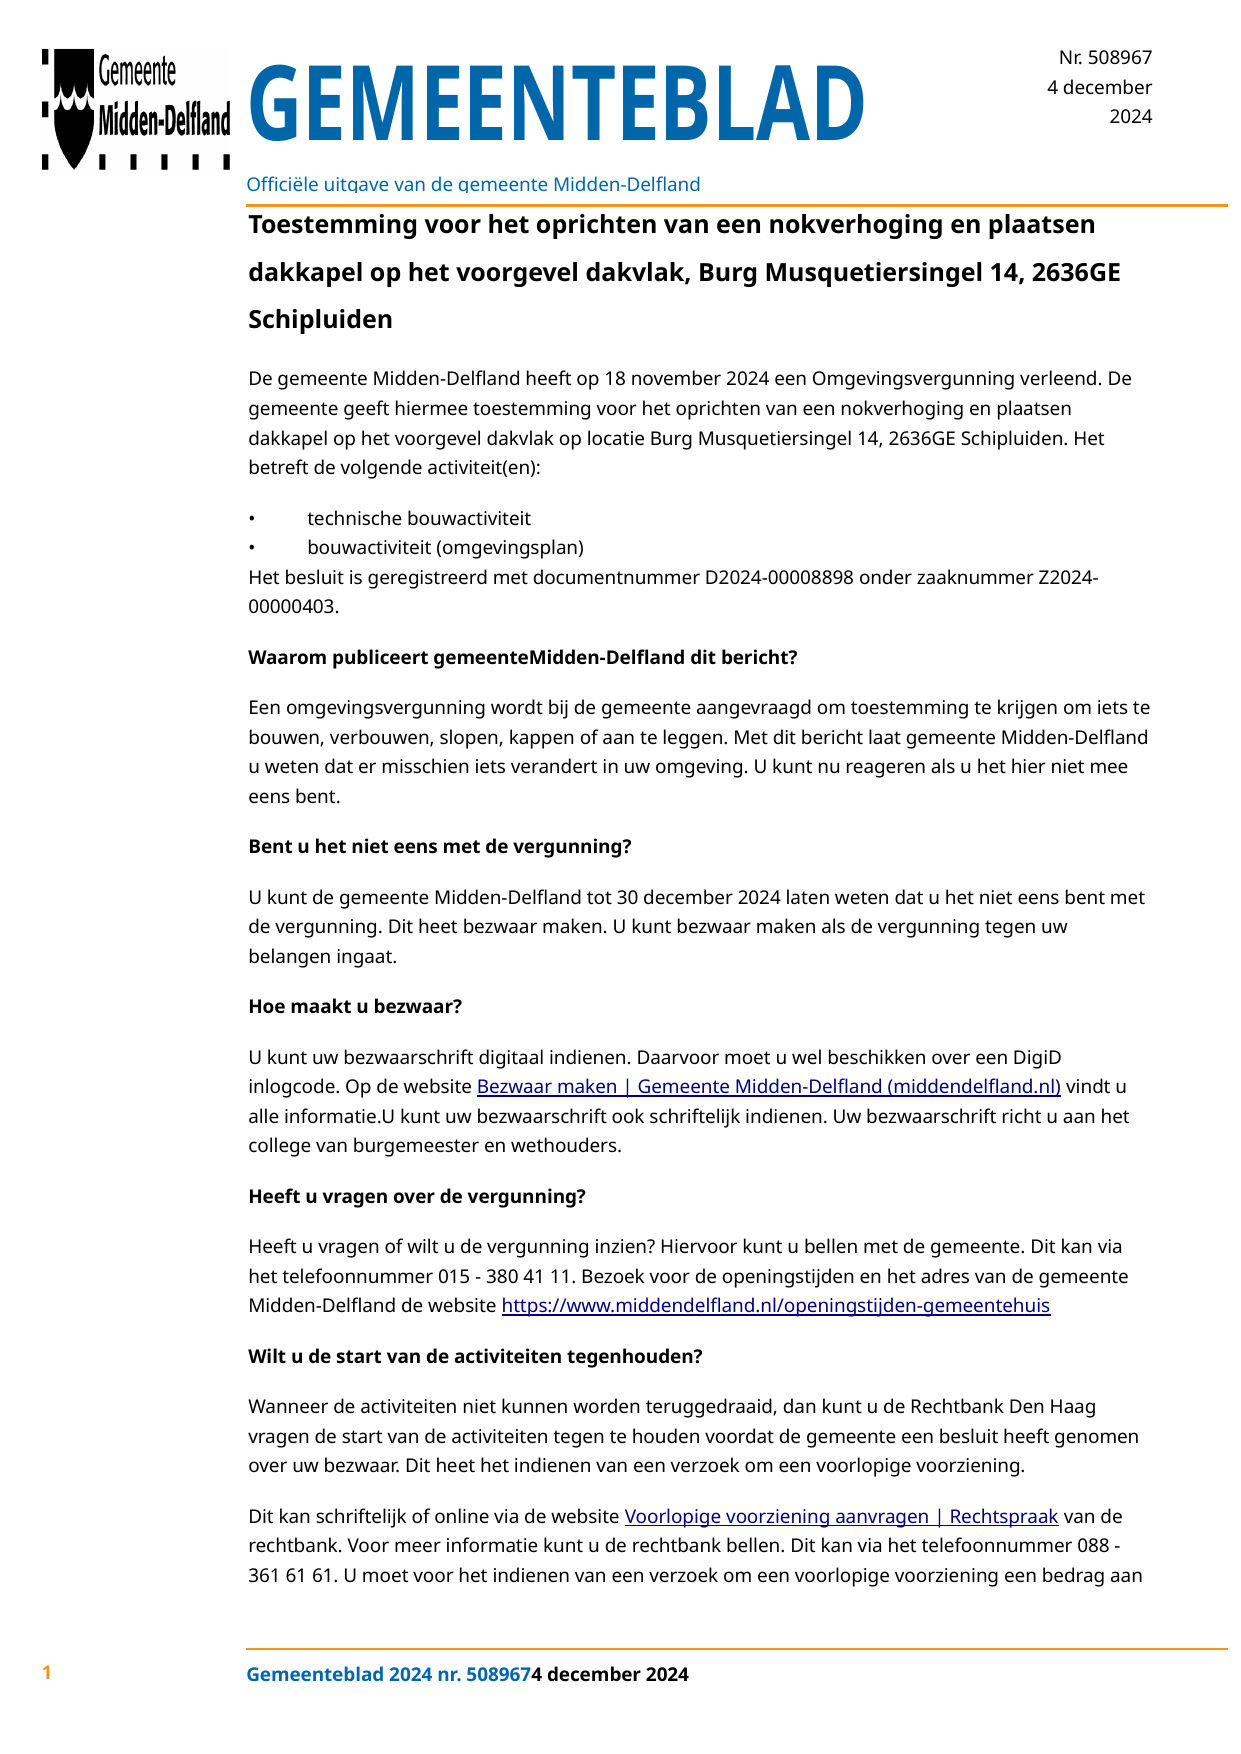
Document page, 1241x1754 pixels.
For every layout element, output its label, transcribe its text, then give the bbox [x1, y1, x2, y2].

text Waarom publiceert gemeenteMidden-Delfland dit bericht? [248, 644, 1152, 669]
text Wilt u de start van de activiteiten tegenhouden? [248, 1343, 1152, 1369]
list technische bouwactiviteit [248, 505, 1152, 530]
text U kunt uw bezwaarschrift digitaal indienen. Daarvoor moet u wel beschikken over een DigiD inlogcode. Op de website Bezwaar maken | Gemeente Midden-Delfland (middendelfland.nl) vindt u alle informatie.U kunt uw bezwaarschrift ook schriftelijk indienen. Uw bezwaarschrift richt u aan het college van burgemeester en wethouders. [248, 1044, 1152, 1158]
text Toestemming voor het oprichten van een nokverhoging en plaatsen dakkapel op het voorgevel dakvlak, Burg Musquetiersingel 14, 2636GE Schipluiden [248, 207, 1152, 336]
text Een omgevingsvergunning wordt bij de gemeente aangevraagd om toestemming te krijgen om iets te bouwen, verbouwen, slopen, kappen of aan te leggen. Met dit bericht laat gemeente Midden-Delfland u weten dat er misschien iets verandert in uw omgeving. U kunt nu reageren als u het hier niet mee eens bent. [248, 694, 1152, 809]
text Hoe maakt u bezwaar? [248, 993, 1152, 1019]
text De gemeente Midden-Delfland heeft op 18 november 2024 een Omgevingsvergunning verleend. De gemeente geeft hiermee toestemming voor het oprichten van een nokverhoging en plaatsen dakkapel op het voorgevel dakvlak op locatie Burg Musquetiersingel 14, 2636GE Schipluiden. Het betreft de volgende activiteit(en): [248, 366, 1152, 480]
text Dit kan schriftelijk of online via de website Voorlopige voorziening aanvragen | Rechtspraak van de rechtbank. Voor meer informatie kunt u de rechtbank bellen. Dit kan via het telefoonnummer 088 - 361 61 61. U moet voor het indienen van een verzoek om een voorlopige voorziening een bedrag aan [248, 1503, 1152, 1588]
list bouwactiviteit (omgevingsplan) [248, 534, 1152, 560]
text Wanneer de activiteiten niet kunnen worden teruggedraaid, dan kunt u de Rechtbank Den Haag vragen de start van de activiteiten tegen te houden voordat de gemeente een besluit heeft genomen over uw bezwaar. Dit heet het indienen van een verzoek om een voorlopige voorziening. [248, 1393, 1152, 1478]
text U kunt de gemeente Midden-Delfland tot 30 december 2024 laten weten dat u het niet eens bent met de vergunning. Dit heet bezwaar maken. U kunt bezwaar maken als de vergunning tegen uw belangen ingaat. [248, 884, 1152, 969]
text Bent u het niet eens met de vergunning? [248, 833, 1152, 859]
text Heeft u vragen over de vergunning? [248, 1183, 1152, 1209]
text Het besluit is geregistreerd met documentnummer D2024-00008898 onder zaaknummer Z2024-00000403. [248, 564, 1152, 619]
text Heeft u vragen of wilt u de vergunning inzien? Hiervoor kunt u bellen met de gemeente. Dit kan via het telefoonnummer 015 - 380 41 11. Bezoek voor de openingstijden en het adres van de gemeente Midden-Delfland de website https://www.middendelfland.nl/openingstijden-gemeentehuis [248, 1233, 1152, 1318]
picture [41, 47, 231, 172]
